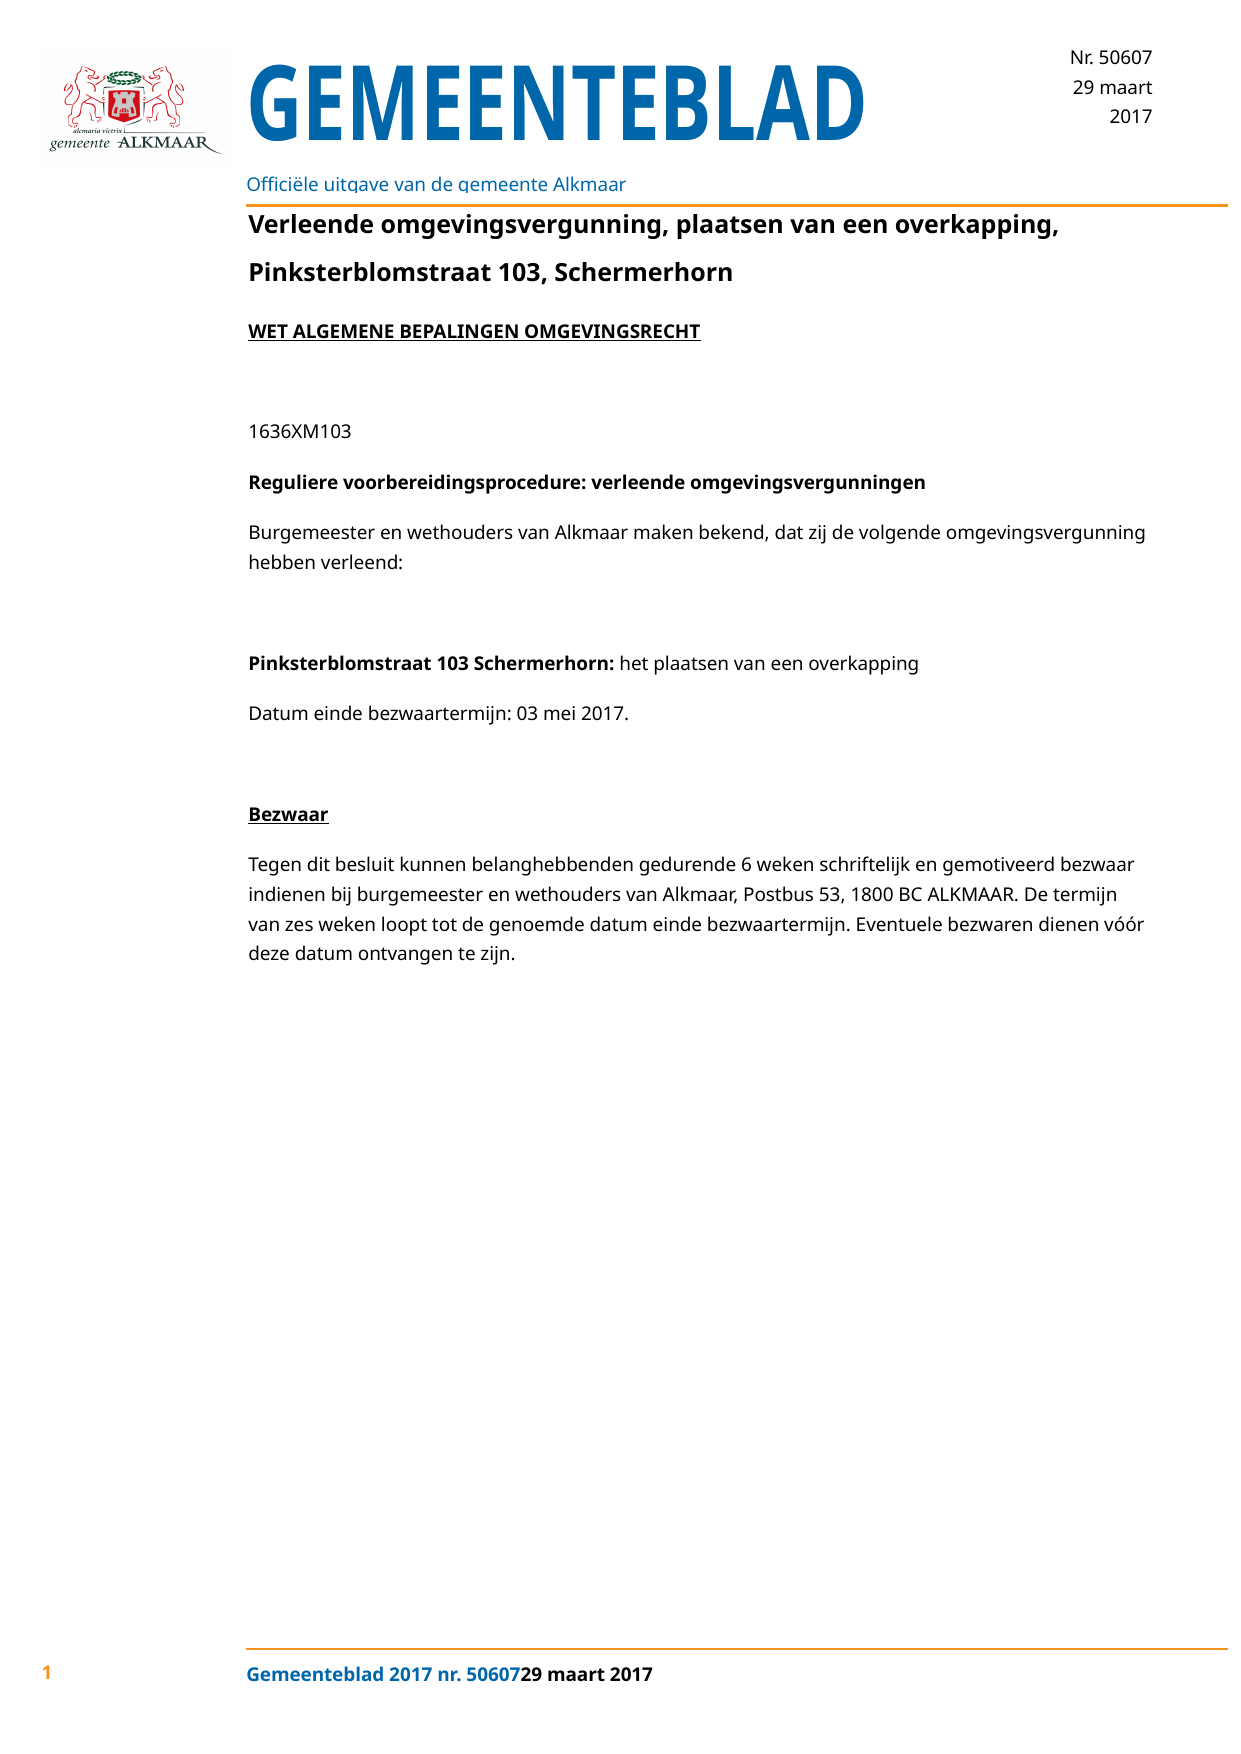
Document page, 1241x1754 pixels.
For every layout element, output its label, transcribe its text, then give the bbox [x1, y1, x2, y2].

picture [41, 47, 231, 172]
text Burgemeester en wethouders van Alkmaar maken bekend, dat zij de volgende omgevingsvergunning hebben verleend: [248, 519, 1152, 575]
text WET ALGEMENE BEPALINGEN OMGEVINGSRECHT [248, 318, 1152, 344]
text Tegen dit besluit kunnen belanghebbenden gedurende 6 weken schriftelijk en gemotiveerd bezwaar indienen bij burgemeester en wethouders van Alkmaar, Postbus 53, 1800 BC ALKMAAR. De termijn van zes weken loopt tot de genoemde datum einde bezwaartermijn. Eventuele bezwaren dienen vóór deze datum ontvangen te zijn. [248, 852, 1152, 966]
text Verleende omgevingsvergunning, plaatsen van een overkapping, Pinksterblomstraat 103, Schermerhorn [248, 207, 1152, 288]
text 1636XM103 [248, 419, 1152, 444]
text Datum einde bezwaartermijn: 03 mei 2017. [248, 700, 1152, 726]
text Reguliere voorbereidingsprocedure: verleende omgevingsvergunningen [248, 469, 1152, 495]
text Pinksterblomstraat 103 Schermerhorn: het plaatsen van een overkapping [248, 650, 1152, 676]
text Bezwaar [248, 801, 1152, 827]
